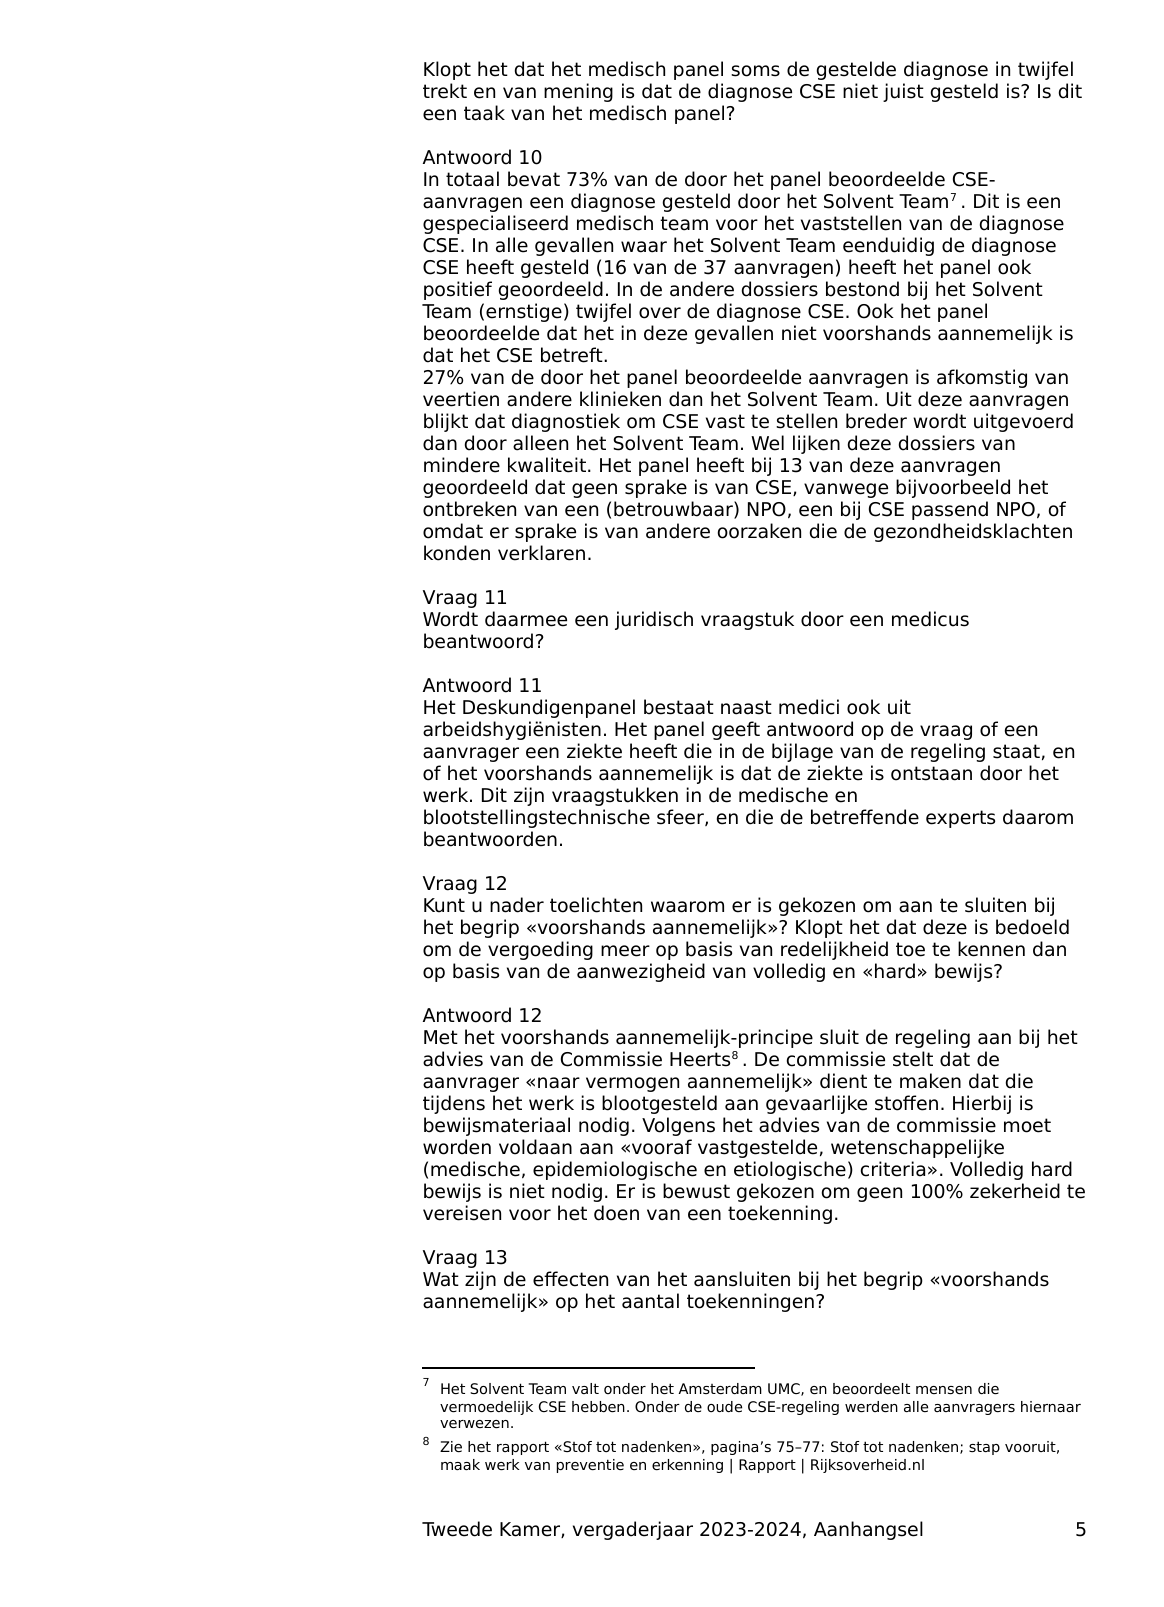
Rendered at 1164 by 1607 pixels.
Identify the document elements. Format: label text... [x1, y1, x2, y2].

text Vraag 12 [422, 873, 1087, 895]
text Met het voorshands aannemelijk-principe sluit de regeling aan bij het advies van de Commissie Heerts. De commissie stelt dat de aanvrager «naar vermogen aannemelijk» dient te maken dat die tijdens het werk is blootgesteld aan gevaarlijke stoffen. Hierbij is bewijsmateriaal nodig. Volgens het advies van de commissie moet worden voldaan aan «vooraf vastgestelde, wetenschappelijke (medische, epidemiologische en etiologische) criteria». Volledig hard bewijs is niet nodig. Er is bewust gekozen om geen 100% zekerheid te vereisen voor het doen van een toekenning. [422, 1027, 1087, 1225]
text In totaal bevat 73% van de door het panel beoordeelde CSE-aanvragen een diagnose gesteld door het Solvent Team. Dit is een gespecialiseerd medisch team voor het vaststellen van de diagnose CSE. In alle gevallen waar het Solvent Team eenduidig de diagnose CSE heeft gesteld (16 van de 37 aanvragen) heeft het panel ook positief geoordeeld. In de andere dossiers bestond bij het Solvent Team (ernstige) twijfel over de diagnose CSE. Ook het panel beoordeelde dat het in deze gevallen niet voorshands aannemelijk is dat het CSE betreft. [422, 169, 1087, 367]
text Antwoord 10 [422, 147, 1087, 169]
text Kunt u nader toelichten waarom er is gekozen om aan te sluiten bij het begrip «voorshands aannemelijk»? Klopt het dat deze is bedoeld om de vergoeding meer op basis van redelijkheid toe te kennen dan op basis van de aanwezigheid van volledig en «hard» bewijs? [422, 895, 1087, 983]
text 27% van de door het panel beoordeelde aanvragen is afkomstig van veertien andere klinieken dan het Solvent Team. Uit deze aanvragen blijkt dat diagnostiek om CSE vast te stellen breder wordt uitgevoerd dan door alleen het Solvent Team. Wel lijken deze dossiers van mindere kwaliteit. Het panel heeft bij 13 van deze aanvragen geoordeeld dat geen sprake is van CSE, vanwege bijvoorbeeld het ontbreken van een (betrouwbaar) NPO, een bij CSE passend NPO, of omdat er sprake is van andere oorzaken die de gezondheidsklachten konden verklaren. [422, 367, 1087, 565]
text Antwoord 12 [422, 1005, 1087, 1027]
text Vraag 11 [422, 587, 1087, 609]
text Vraag 13 [422, 1247, 1087, 1269]
text Het Solvent Team valt onder het Amsterdam UMC, en beoordeelt mensen die vermoedelijk CSE hebben. Onder de oude CSE-regeling werden alle aanvragers hiernaar verwezen. [422, 1377, 1087, 1432]
text Klopt het dat het medisch panel soms de gestelde diagnose in twijfel trekt en van mening is dat de diagnose CSE niet juist gesteld is? Is dit een taak van het medisch panel? [422, 59, 1087, 125]
text Zie het rapport «Stof tot nadenken», pagina’s 75–77: Stof tot nadenken; stap vooruit, maak werk van preventie en erkenning | Rapport | Rijksoverheid.nl [422, 1435, 1087, 1474]
text Wordt daarmee een juridisch vraagstuk door een medicus beantwoord? [422, 609, 1087, 653]
text Antwoord 11 [422, 675, 1087, 697]
text Wat zijn de effecten van het aansluiten bij het begrip «voorshands aannemelijk» op het aantal toekenningen? [422, 1269, 1087, 1313]
text Het Deskundigenpanel bestaat naast medici ook uit arbeidshygiënisten. Het panel geeft antwoord op de vraag of een aanvrager een ziekte heeft die in de bijlage van de regeling staat, en of het voorshands aannemelijk is dat de ziekte is ontstaan door het werk. Dit zijn vraagstukken in de medische en blootstellingstechnische sfeer, en die de betreffende experts daarom beantwoorden. [422, 697, 1087, 851]
